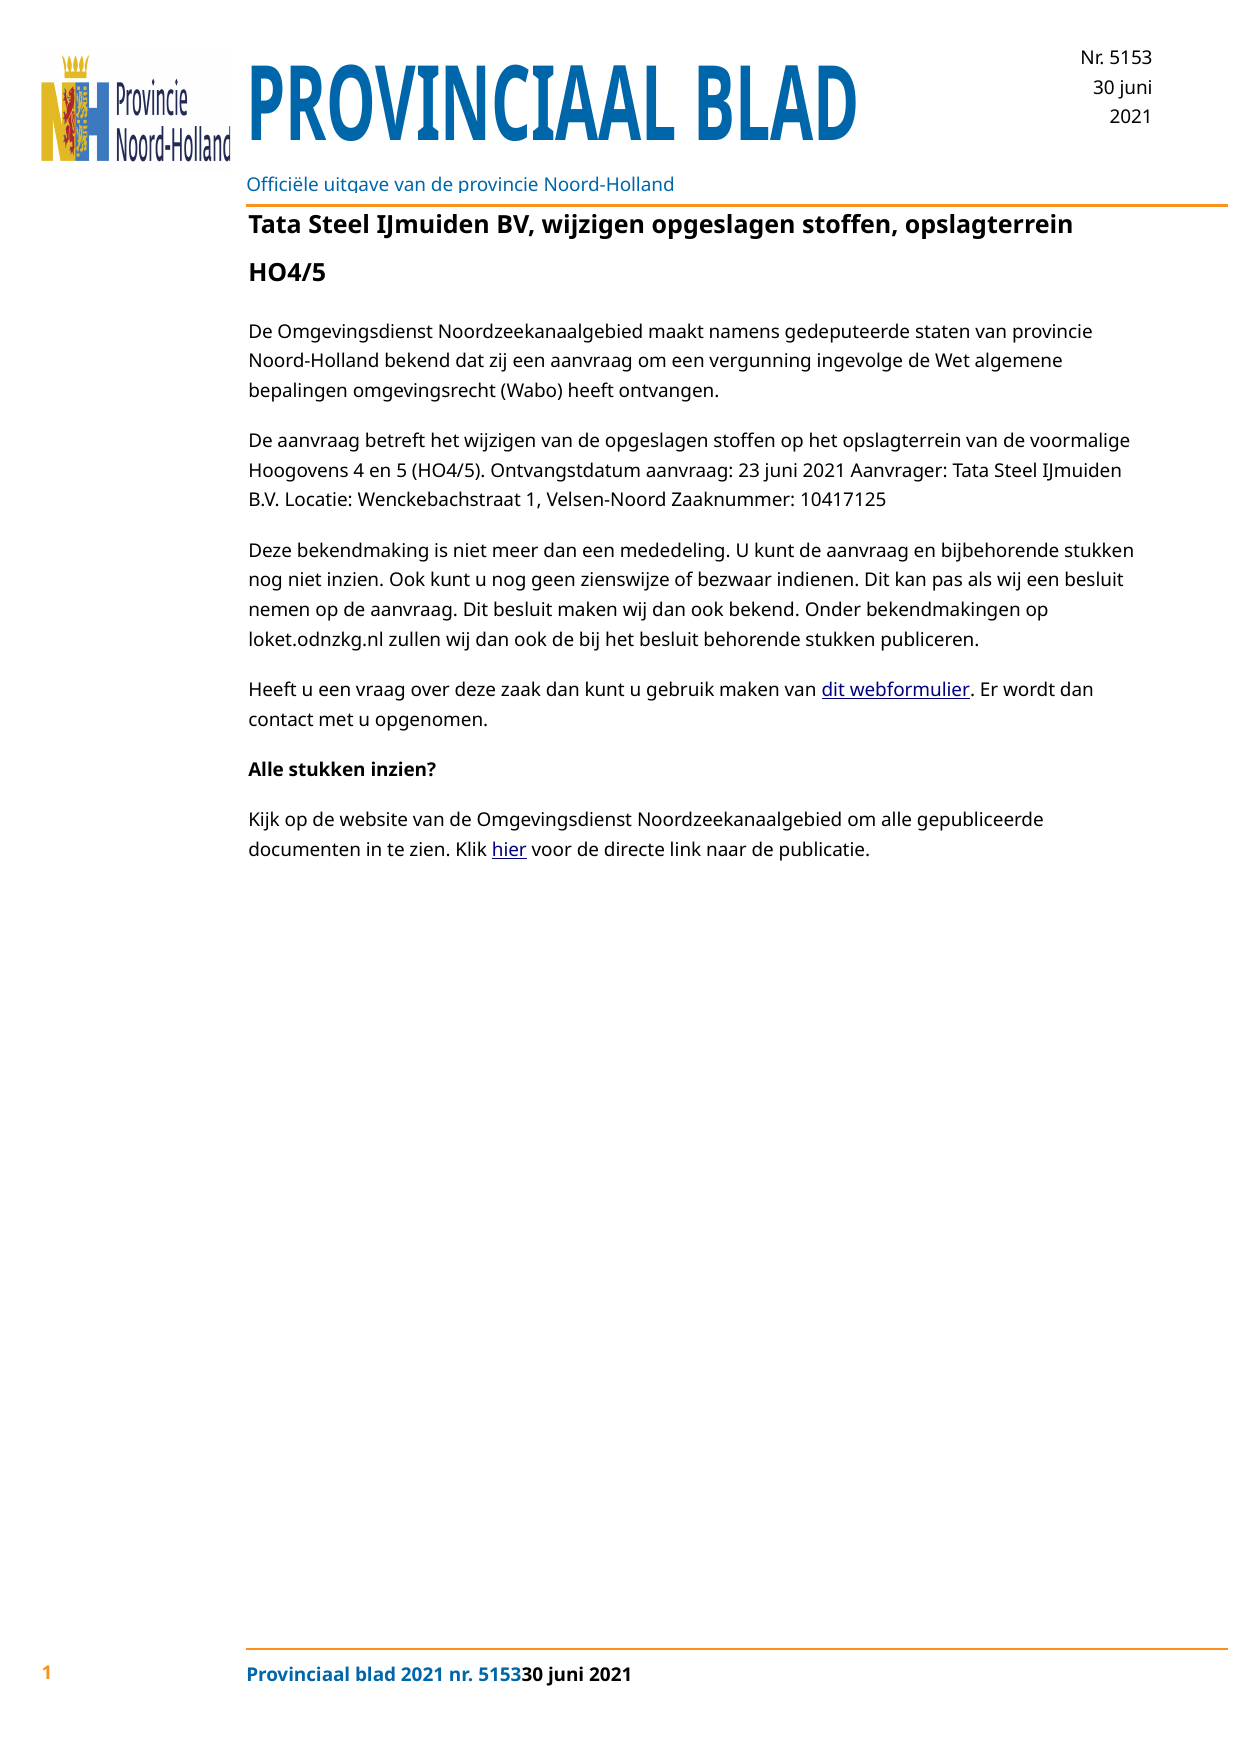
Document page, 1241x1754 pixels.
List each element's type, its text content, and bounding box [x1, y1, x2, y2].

text De aanvraag betreft het wijzigen van de opgeslagen stoffen op het opslagterrein van de voormalige Hoogovens 4 en 5 (HO4/5). Ontvangstdatum aanvraag: 23 juni 2021 Aanvrager: Tata Steel IJmuiden B.V. Locatie: Wenckebachstraat 1, Velsen-Noord Zaaknummer: 10417125 [248, 427, 1152, 512]
picture [41, 47, 231, 172]
text Heeft u een vraag over deze zaak dan kunt u gebruik maken van dit webformulier. Er wordt dan contact met u opgenomen. [248, 676, 1152, 732]
text Deze bekendmaking is niet meer dan een mededeling. U kunt de aanvraag en bijbehorende stukken nog niet inzien. Ook kunt u nog geen zienswijze of bezwaar indienen. Dit kan pas als wij een besluit nemen op de aanvraag. Dit besluit maken wij dan ook bekend. Onder bekendmakingen op loket.odnzkg.nl zullen wij dan ook de bij het besluit behorende stukken publiceren. [248, 537, 1152, 652]
text Kijk op de website van de Omgevingsdienst Noordzeekanaalgebied om alle gepubliceerde documenten in te zien. Klik hier voor de directe link naar de publicatie. [248, 807, 1152, 862]
text De Omgevingsdienst Noordzeekanaalgebied maakt namens gedeputeerde staten van provincie Noord-Holland bekend dat zij een aanvraag om een vergunning ingevolge de Wet algemene bepalingen omgevingsrecht (Wabo) heeft ontvangen. [248, 318, 1152, 403]
text Alle stukken inzien? [248, 756, 1152, 782]
text Tata Steel IJmuiden BV, wijzigen opgeslagen stoffen, opslagterrein HO4/5 [248, 207, 1152, 288]
